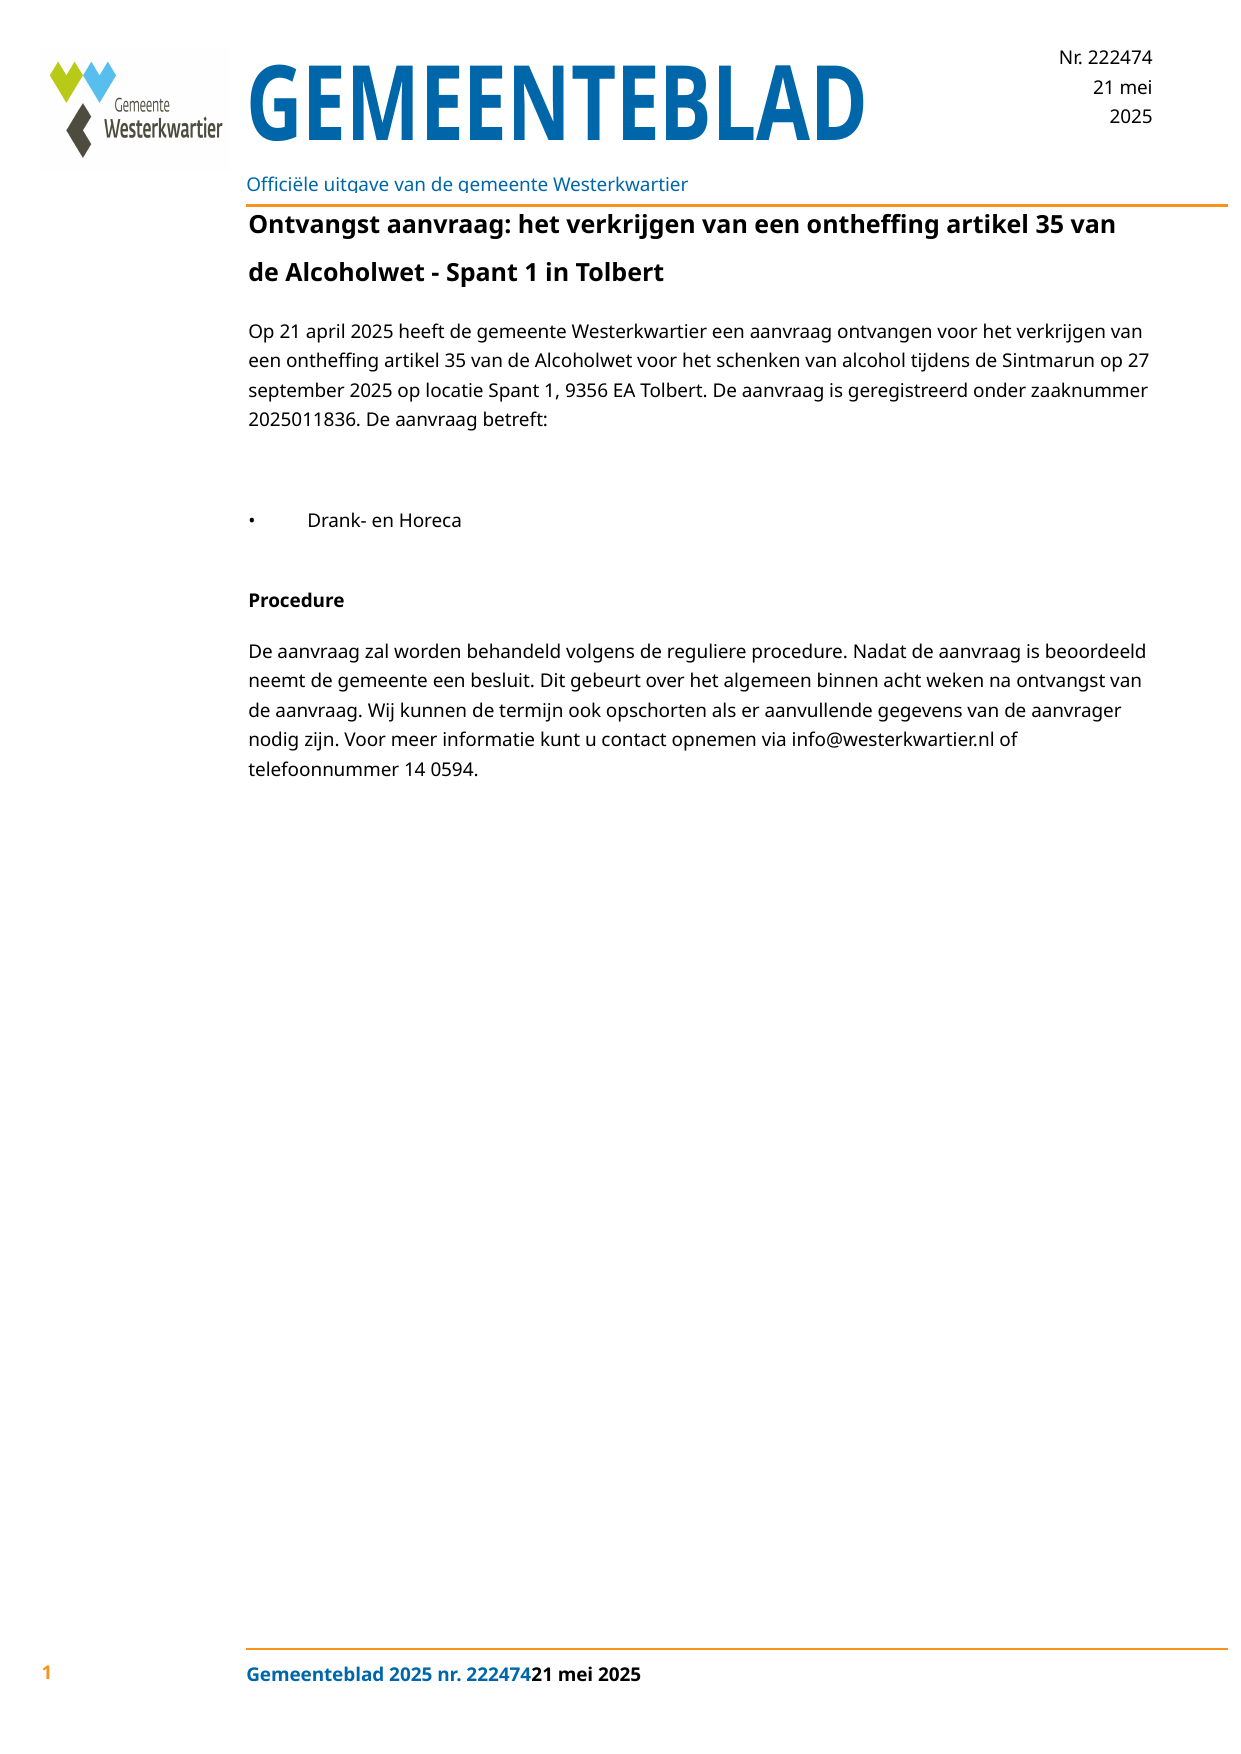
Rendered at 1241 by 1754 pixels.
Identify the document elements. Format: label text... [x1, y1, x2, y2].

text Op 21 april 2025 heeft de gemeente Westerkwartier een aanvraag ontvangen voor het verkrijgen van een ontheffing artikel 35 van de Alcoholwet voor het schenken van alcohol tijdens de Sintmarun op 27 september 2025 op locatie Spant 1, 9356 EA Tolbert. De aanvraag is geregistreerd onder zaaknummer 2025011836. De aanvraag betreft: [248, 318, 1152, 432]
list Drank- en Horeca [248, 507, 1152, 533]
text De aanvraag zal worden behandeld volgens de reguliere procedure. Nadat de aanvraag is beoordeeld neemt de gemeente een besluit. Dit gebeurt over het algemeen binnen acht weken na ontvangst van de aanvraag. Wij kunnen de termijn ook opschorten als er aanvullende gegevens van de aanvrager nodig zijn. Voor meer informatie kunt u contact opnemen via info@westerkwartier.nl of telefoonnummer 14 0594. [248, 638, 1152, 782]
text Procedure [248, 587, 1152, 613]
picture [41, 47, 231, 172]
text Ontvangst aanvraag: het verkrijgen van een ontheffing artikel 35 van de Alcoholwet - Spant 1 in Tolbert [248, 207, 1152, 288]
